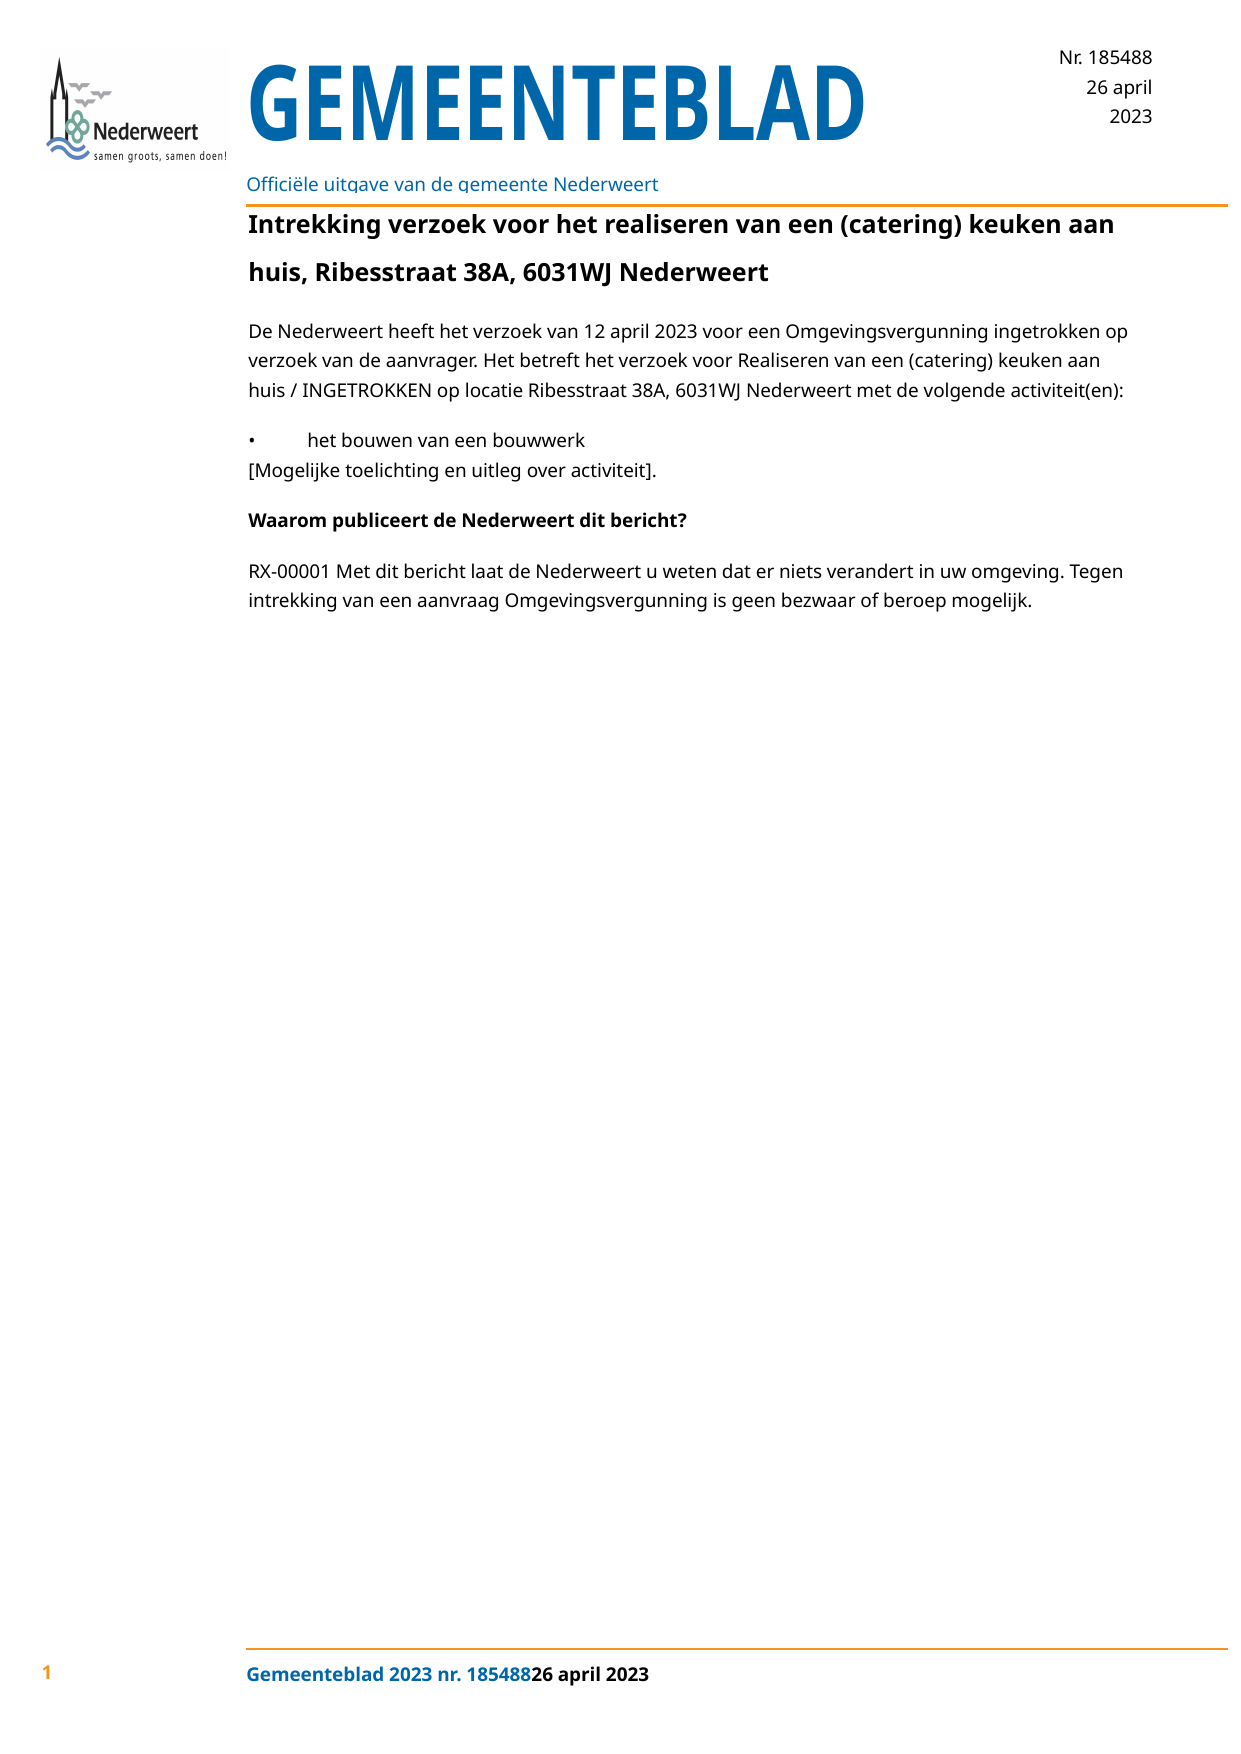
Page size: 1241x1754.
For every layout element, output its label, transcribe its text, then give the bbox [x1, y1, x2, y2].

text Waarom publiceert de Nederweert dit bericht? [248, 507, 1152, 533]
text Intrekking verzoek voor het realiseren van een (catering) keuken aan huis, Ribesstraat 38A, 6031WJ Nederweert [248, 207, 1152, 288]
picture [41, 47, 231, 172]
text De Nederweert heeft het verzoek van 12 april 2023 voor een Omgevingsvergunning ingetrokken op verzoek van de aanvrager. Het betreft het verzoek voor Realiseren van een (catering) keuken aan huis / INGETROKKEN op locatie Ribesstraat 38A, 6031WJ Nederweert met de volgende activiteit(en): [248, 318, 1152, 403]
text [Mogelijke toelichting en uitleg over activiteit]. [248, 457, 1152, 483]
text RX-00001 Met dit bericht laat de Nederweert u weten dat er niets verandert in uw omgeving. Tegen intrekking van een aanvraag Omgevingsvergunning is geen bezwaar of beroep mogelijk. [248, 558, 1152, 613]
list het bouwen van een bouwwerk [248, 427, 1152, 453]
